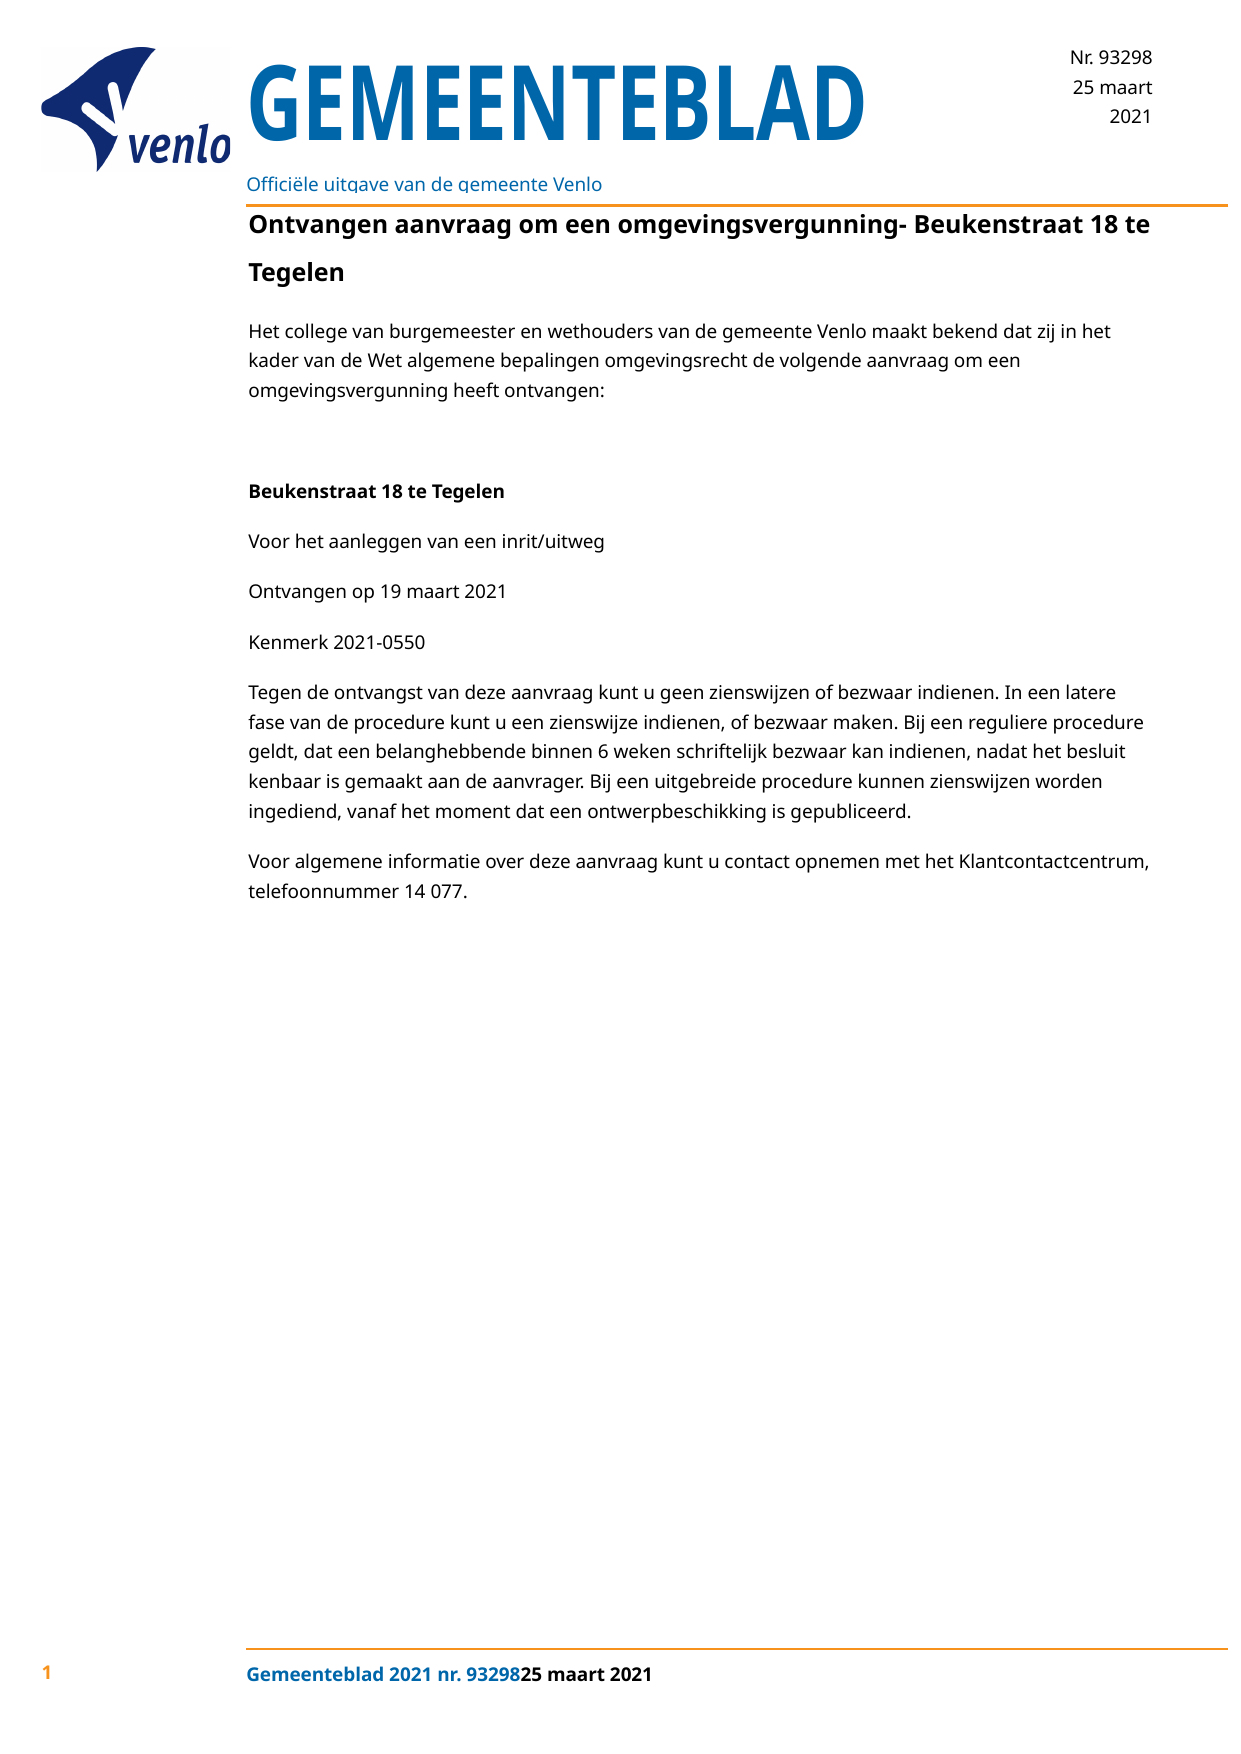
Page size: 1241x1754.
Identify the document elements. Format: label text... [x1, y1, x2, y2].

text Voor het aanleggen van een inrit/uitweg [248, 528, 1152, 554]
text Tegen de ontvangst van deze aanvraag kunt u geen zienswijzen of bezwaar indienen. In een latere fase van de procedure kunt u een zienswijze indienen, of bezwaar maken. Bij een reguliere procedure geldt, dat een belanghebbende binnen 6 weken schriftelijk bezwaar kan indienen, nadat het besluit kenbaar is gemaakt aan de aanvrager. Bij een uitgebreide procedure kunnen zienswijzen worden ingediend, vanaf het moment dat een ontwerpbeschikking is gepubliceerd. [248, 679, 1152, 824]
text Het college van burgemeester en wethouders van de gemeente Venlo maakt bekend dat zij in het kader van de Wet algemene bepalingen omgevingsrecht de volgende aanvraag om een omgevingsvergunning heeft ontvangen: [248, 318, 1152, 403]
text Ontvangen op 19 maart 2021 [248, 579, 1152, 604]
text Beukenstraat 18 te Tegelen [248, 478, 1152, 504]
text Ontvangen aanvraag om een omgevingsvergunning- Beukenstraat 18 te Tegelen [248, 207, 1152, 288]
picture [41, 47, 231, 172]
text Voor algemene informatie over deze aanvraag kunt u contact opnemen met het Klantcontactcentrum, telefoonnummer 14 077. [248, 848, 1152, 904]
text Kenmerk 2021-0550 [248, 629, 1152, 655]
